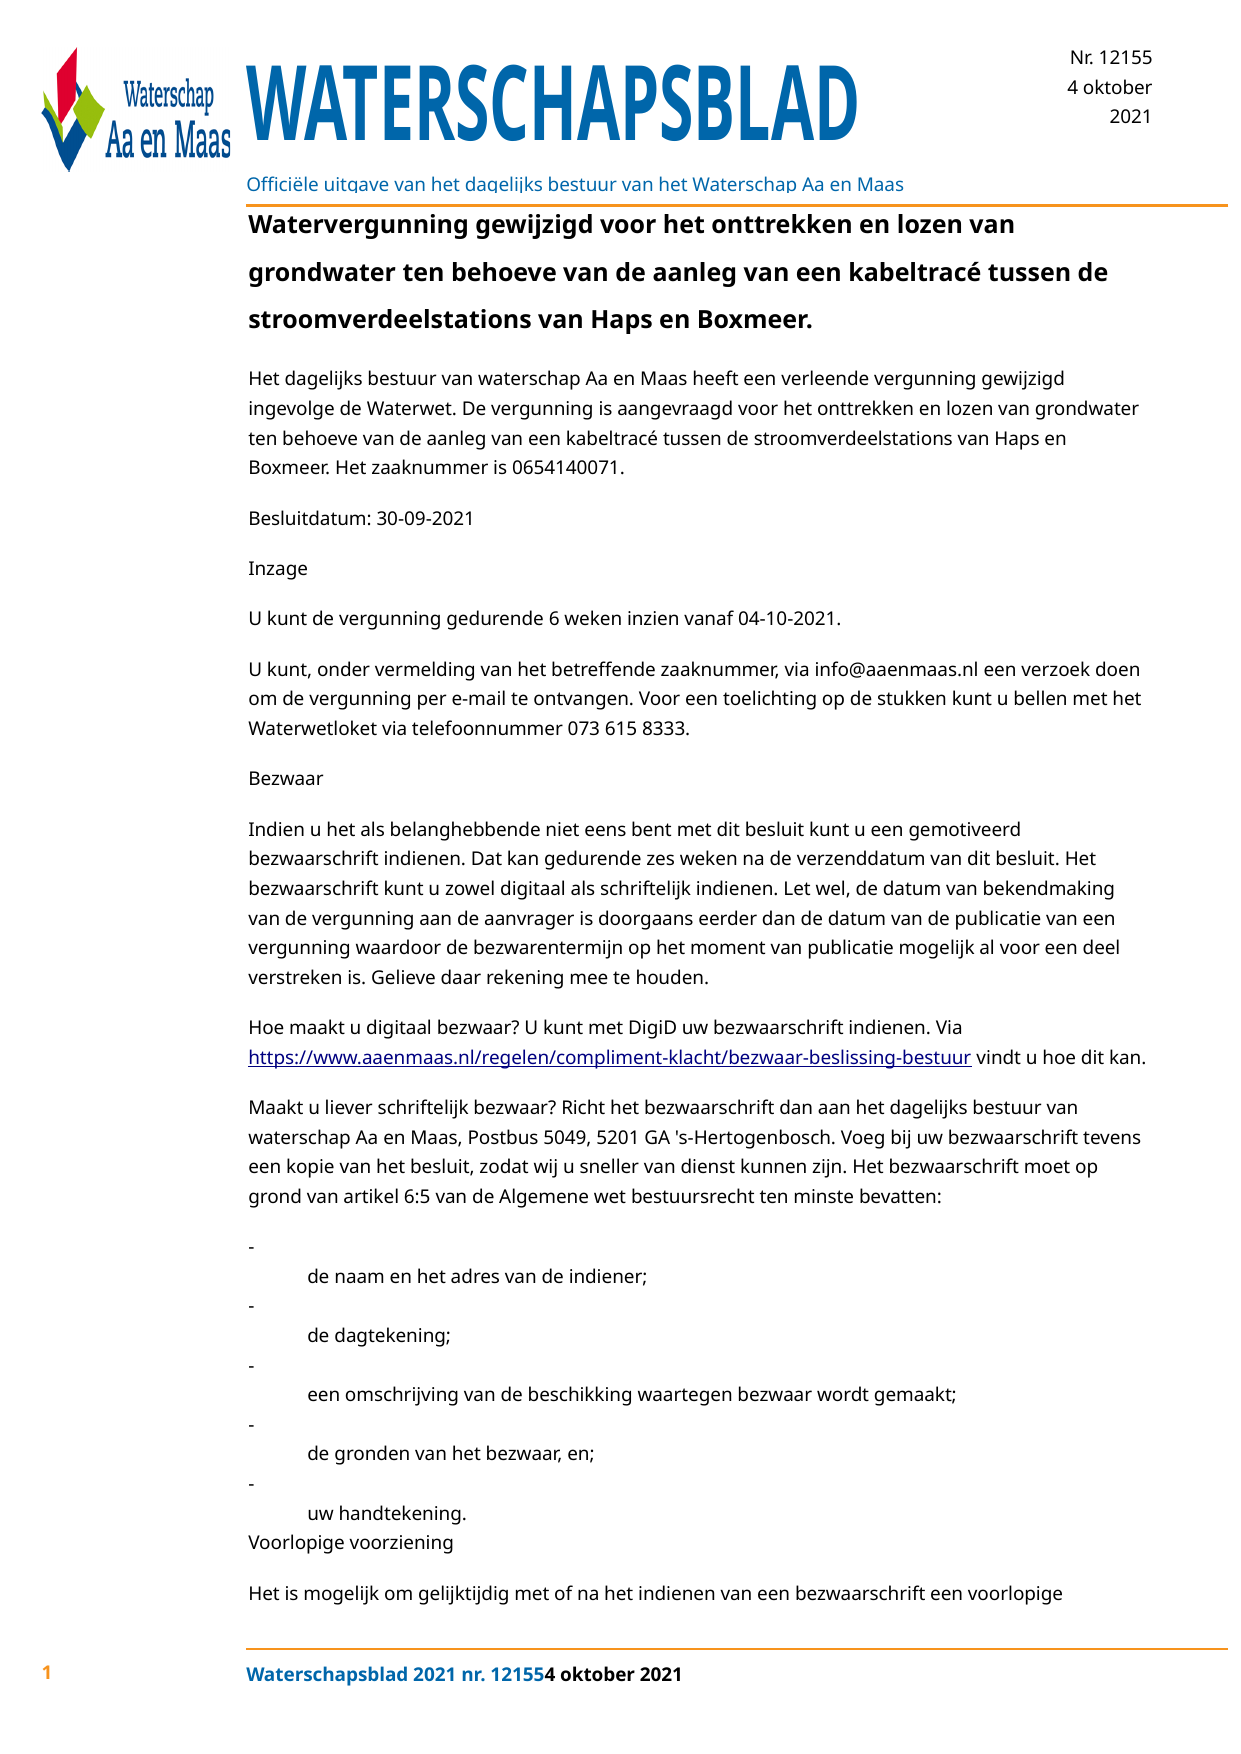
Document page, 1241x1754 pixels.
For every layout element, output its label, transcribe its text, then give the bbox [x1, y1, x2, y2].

text Hoe maakt u digitaal bezwaar? U kunt met DigiD uw bezwaarschrift indienen. Via https://www.aaenmaas.nl/regelen/compliment-klacht/bezwaar-beslissing-bestuur vindt u hoe dit kan. [248, 1014, 1152, 1069]
text Het is mogelijk om gelijktijdig met of na het indienen van een bezwaarschrift een voorlopige [248, 1580, 1152, 1605]
text Bezwaar [248, 766, 1152, 791]
list de dagtekening; [248, 1322, 1152, 1348]
text Indien u het als belanghebbende niet eens bent met dit besluit kunt u een gemotiveerd bezwaarschrift indienen. Dat kan gedurende zes weken na de verzenddatum van dit besluit. Het bezwaarschrift kunt u zowel digitaal als schriftelijk indienen. Let wel, de datum van bekendmaking van de vergunning aan de aanvrager is doorgaans eerder dan de datum van de publicatie van een vergunning waardoor de bezwarentermijn op het moment van publicatie mogelijk al voor een deel verstreken is. Gelieve daar rekening mee te houden. [248, 816, 1152, 989]
text Watervergunning gewijzigd voor het onttrekken en lozen van grondwater ten behoeve van de aanleg van een kabeltracé tussen de stroomverdeelstations van Haps en Boxmeer. [248, 207, 1152, 336]
text Inzage [248, 555, 1152, 581]
text U kunt de vergunning gedurende 6 weken inzien vanaf 04-10-2021. [248, 606, 1152, 631]
list de gronden van het bezwaar, en; [248, 1441, 1152, 1466]
text U kunt, onder vermelding van het betreffende zaaknummer, via info@aaenmaas.nl een verzoek doen om de vergunning per e-mail te ontvangen. Voor een toelichting op de stukken kunt u bellen met het Waterwetloket via telefoonnummer 073 615 8333. [248, 656, 1152, 741]
picture [41, 47, 231, 172]
text Maakt u liever schriftelijk bezwaar? Richt het bezwaarschrift dan aan het dagelijks bestuur van waterschap Aa en Maas, Postbus 5049, 5201 GA 's-Hertogenbosch. Voeg bij uw bezwaarschrift tevens een kopie van het besluit, zodat wij u sneller van dienst kunnen zijn. Het bezwaarschrift moet op grond van artikel 6:5 van de Algemene wet bestuursrecht ten minste bevatten: [248, 1094, 1152, 1209]
text Voorlopige voorziening [248, 1529, 1152, 1555]
list uw handtekening. [248, 1500, 1152, 1525]
list een omschrijving van de beschikking waartegen bezwaar wordt gemaakt; [248, 1381, 1152, 1407]
text Het dagelijks bestuur van waterschap Aa en Maas heeft een verleende vergunning gewijzigd ingevolge de Waterwet. De vergunning is aangevraagd voor het onttrekken en lozen van grondwater ten behoeve van de aanleg van een kabeltracé tussen de stroomverdeelstations van Haps en Boxmeer. Het zaaknummer is 0654140071. [248, 366, 1152, 480]
text Besluitdatum: 30-09-2021 [248, 505, 1152, 530]
list de naam en het adres van de indiener; [248, 1263, 1152, 1289]
